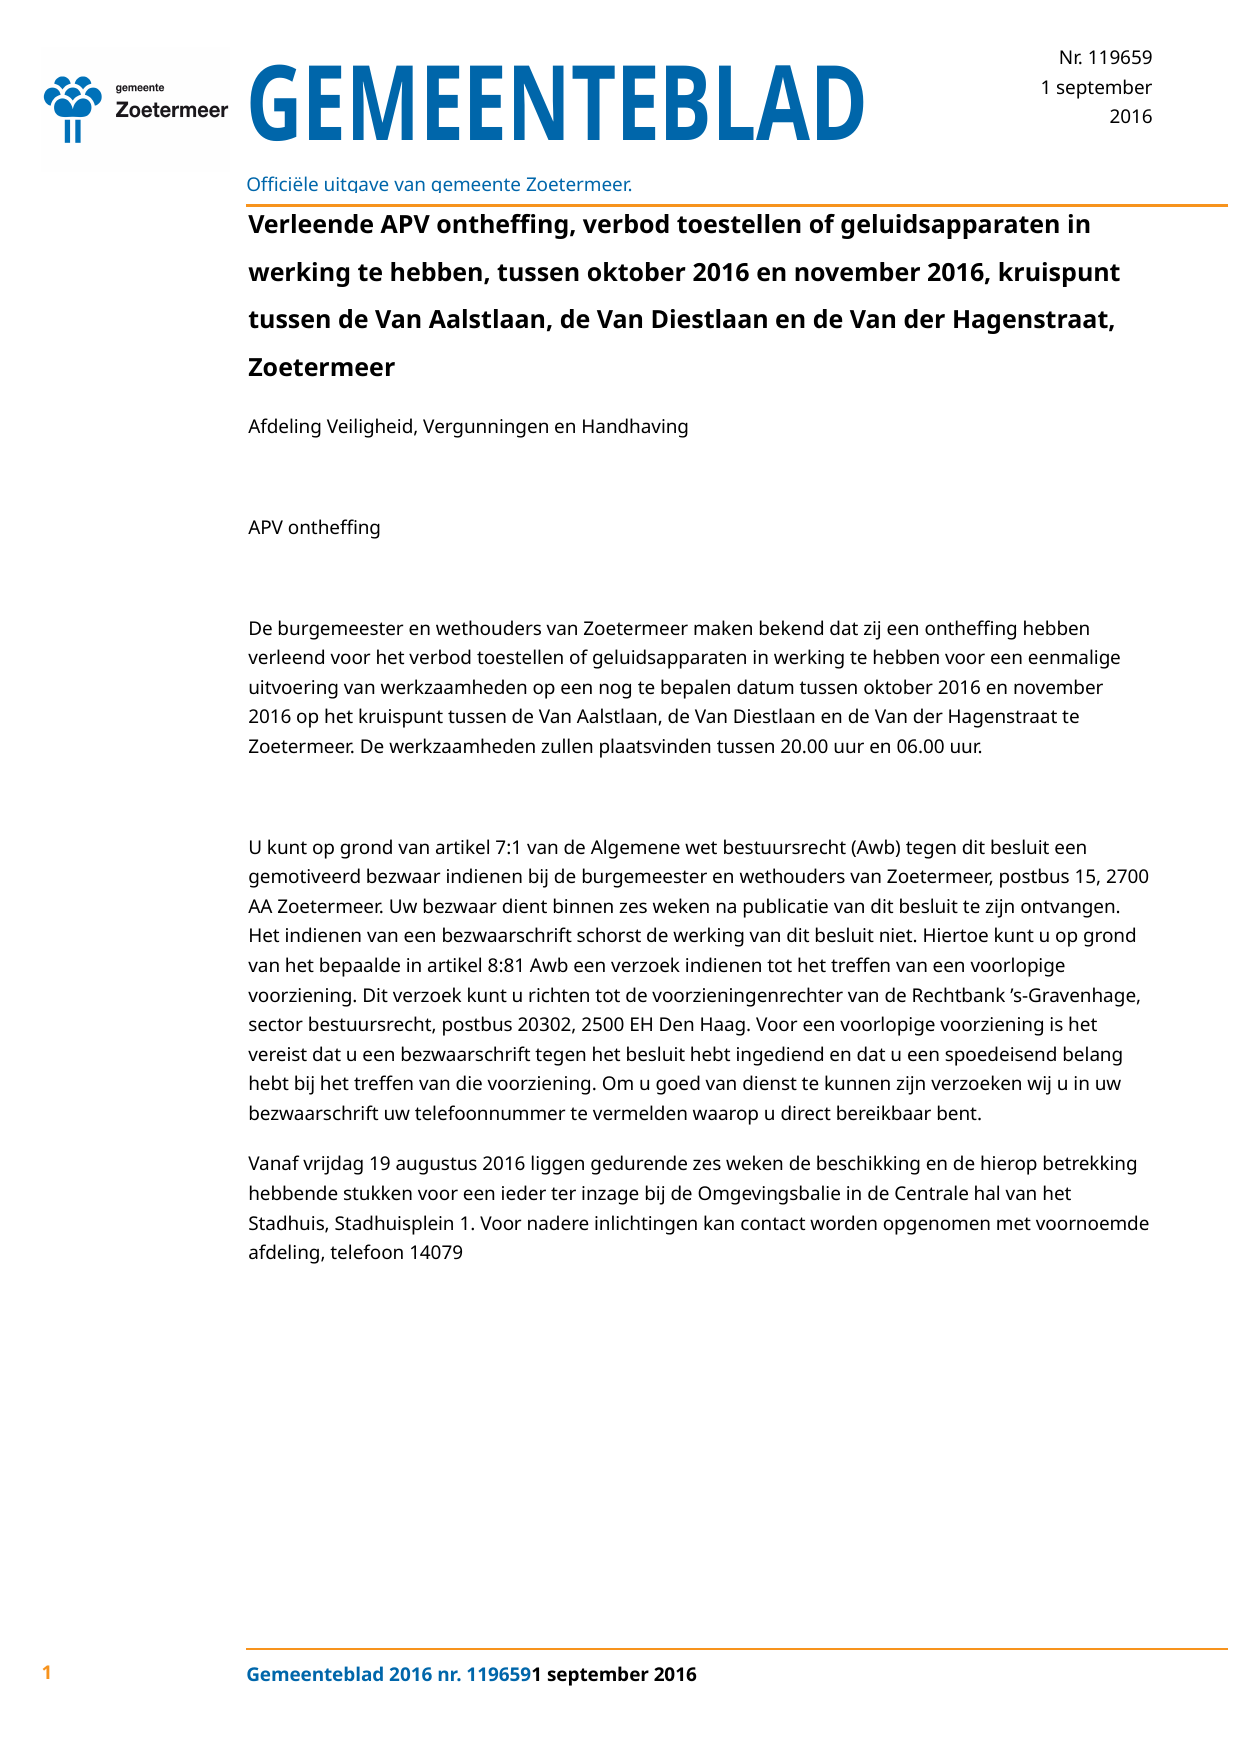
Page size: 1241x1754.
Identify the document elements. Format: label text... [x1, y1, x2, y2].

text Verleende APV ontheffing, verbod toestellen of geluidsapparaten in werking te hebben, tussen oktober 2016 en november 2016, kruispunt tussen de Van Aalstlaan, de Van Diestlaan en de Van der Hagenstraat, Zoetermeer [248, 207, 1152, 384]
picture [41, 47, 231, 172]
text U kunt op grond van artikel 7:1 van de Algemene wet bestuursrecht (Awb) tegen dit besluit een gemotiveerd bezwaar indienen bij de burgemeester en wethouders van Zoetermeer, postbus 15, 2700 AA Zoetermeer. Uw bezwaar dient binnen zes weken na publicatie van dit besluit te zijn ontvangen. Het indienen van een bezwaarschrift schorst de werking van dit besluit niet. Hiertoe kunt u op grond van het bepaalde in artikel 8:81 Awb een verzoek indienen tot het treffen van een voorlopige voorziening. Dit verzoek kunt u richten tot de voorzieningenrechter van de Rechtbank ’s-Gravenhage, sector bestuursrecht, postbus 20302, 2500 EH Den Haag. Voor een voorlopige voorziening is het vereist dat u een bezwaarschrift tegen het besluit hebt ingediend en dat u een spoedeisend belang hebt bij het treffen van die voorziening. Om u goed van dienst te kunnen zijn verzoeken wij u in uw bezwaarschrift uw telefoonnummer te vermelden waarop u direct bereikbaar bent. [248, 834, 1152, 1126]
text De burgemeester en wethouders van Zoetermeer maken bekend dat zij een ontheffing hebben verleend voor het verbod toestellen of geluidsapparaten in werking te hebben voor een eenmalige uitvoering van werkzaamheden op een nog te bepalen datum tussen oktober 2016 en november 2016 op het kruispunt tussen de Van Aalstlaan, de Van Diestlaan en de Van der Hagenstraat te Zoetermeer. De werkzaamheden zullen plaatsvinden tussen 20.00 uur en 06.00 uur. [248, 615, 1152, 759]
text APV ontheffing [248, 514, 1152, 540]
text Afdeling Veiligheid, Vergunningen en Handhaving [248, 413, 1152, 439]
text Vanaf vrijdag 19 augustus 2016 liggen gedurende zes weken de beschikking en de hierop betrekking hebbende stukken voor een ieder ter inzage bij de Omgevingsbalie in de Centrale hal van het Stadhuis, Stadhuisplein 1. Voor nadere inlichtingen kan contact worden opgenomen met voornoemde afdeling, telefoon 14079 [248, 1151, 1152, 1265]
